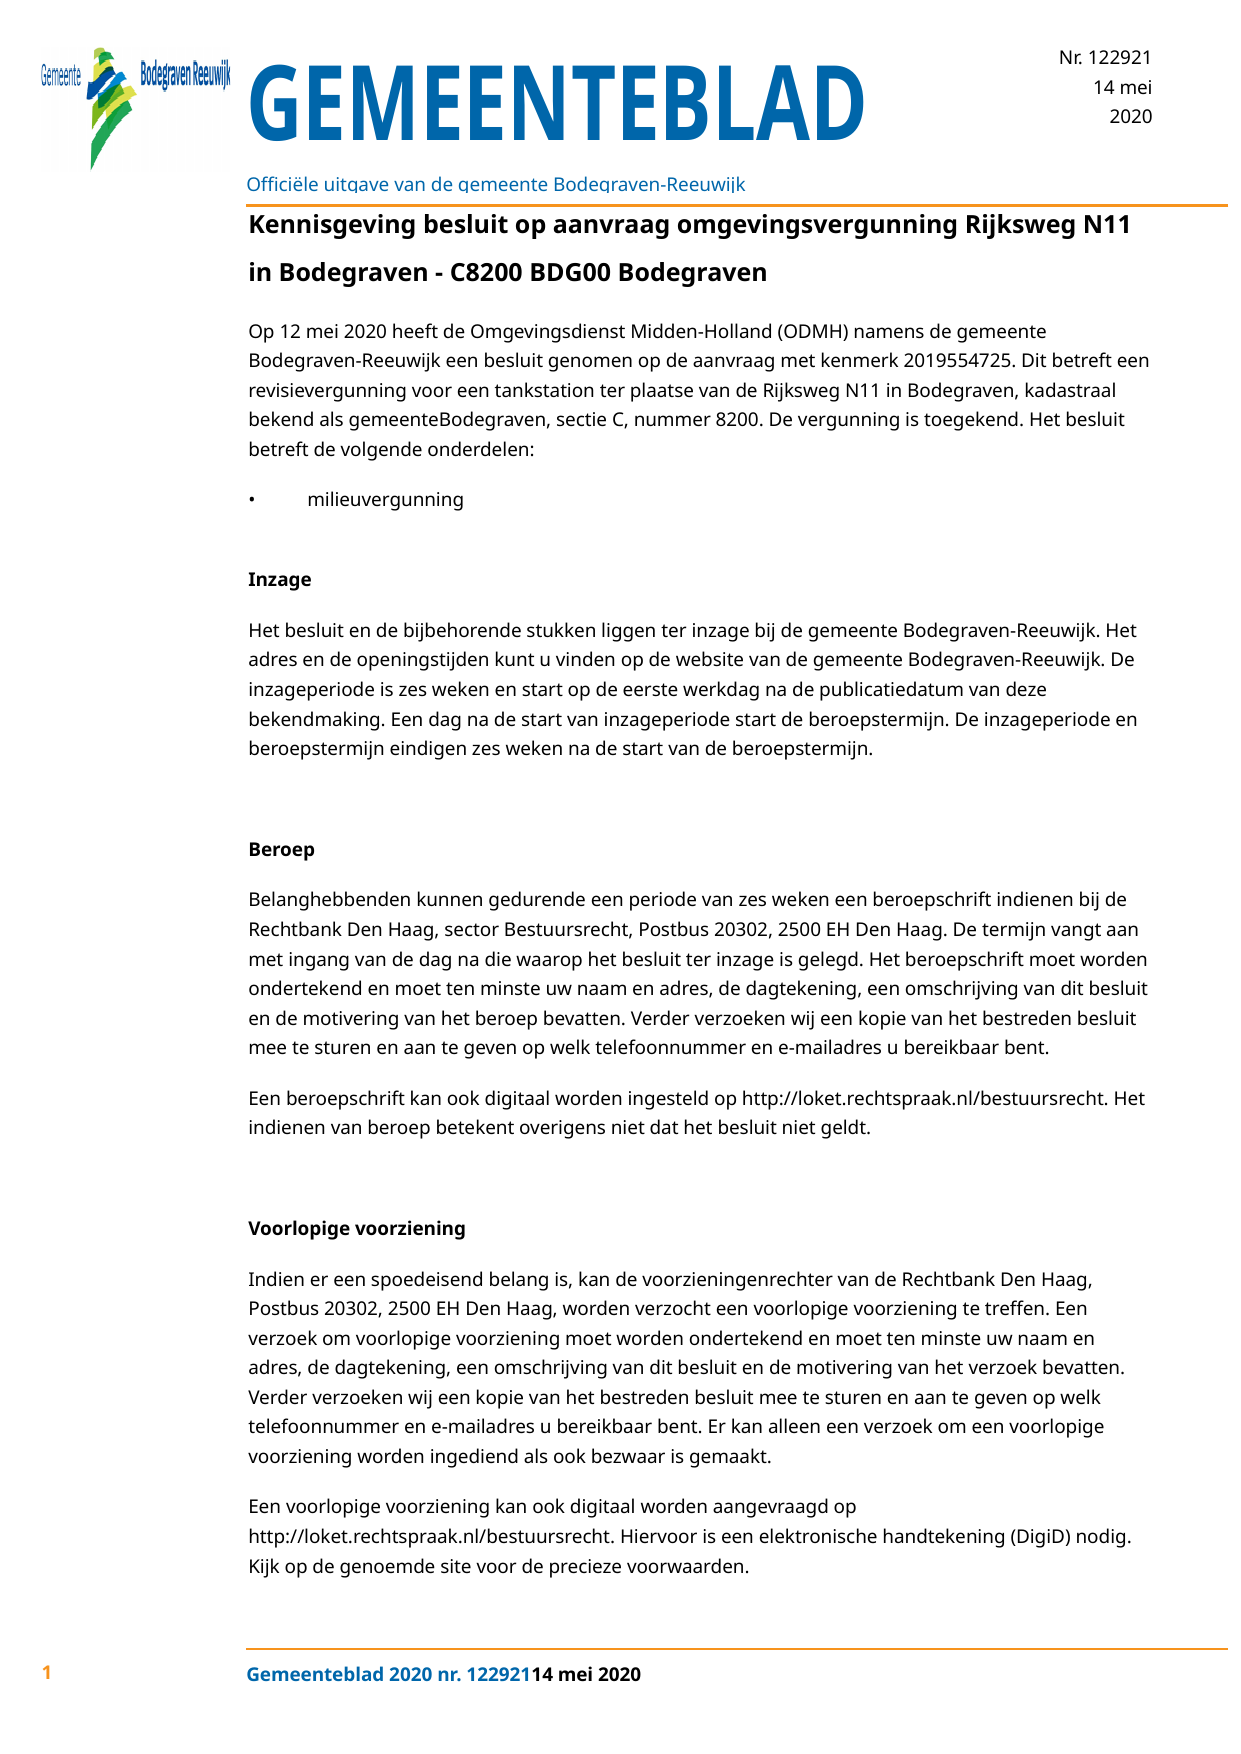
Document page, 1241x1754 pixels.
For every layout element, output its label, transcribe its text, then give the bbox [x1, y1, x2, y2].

text Indien er een spoedeisend belang is, kan de voorzieningenrechter van de Rechtbank Den Haag, Postbus 20302, 2500 EH Den Haag, worden verzocht een voorlopige voorziening te treffen. Een verzoek om voorlopige voorziening moet worden ondertekend en moet ten minste uw naam en adres, de dagtekening, een omschrijving van dit besluit en de motivering van het verzoek bevatten. Verder verzoeken wij een kopie van het bestreden besluit mee te sturen en aan te geven op welk telefoonnummer en e-mailadres u bereikbaar bent. Er kan alleen een verzoek om een voorlopige voorziening worden ingediend als ook bezwaar is gemaakt. [248, 1266, 1152, 1469]
text Een voorlopige voorziening kan ook digitaal worden aangevraagd op http://loket.rechtspraak.nl/bestuursrecht. Hiervoor is een elektronische handtekening (DigiD) nodig. Kijk op de genoemde site voor de precieze voorwaarden. [248, 1494, 1152, 1579]
text Kennisgeving besluit op aanvraag omgevingsvergunning Rijksweg N11 in Bodegraven - C8200 BDG00 Bodegraven [248, 207, 1152, 288]
text Op 12 mei 2020 heeft de Omgevingsdienst Midden-Holland (ODMH) namens de gemeente Bodegraven-Reeuwijk een besluit genomen op de aanvraag met kenmerk 2019554725. Dit betreft een revisievergunning voor een tankstation ter plaatse van de Rijksweg N11 in Bodegraven, kadastraal bekend als gemeenteBodegraven, sectie C, nummer 8200. De vergunning is toegekend. Het besluit betreft de volgende onderdelen: [248, 318, 1152, 462]
picture [41, 47, 231, 172]
text Inzage [248, 567, 1152, 592]
text Belanghebbenden kunnen gedurende een periode van zes weken een beroepschrift indienen bij de Rechtbank Den Haag, sector Bestuursrecht, Postbus 20302, 2500 EH Den Haag. De termijn vangt aan met ingang van de dag na die waarop het besluit ter inzage is gelegd. Het beroepschrift moet worden ondertekend en moet ten minste uw naam en adres, de dagtekening, een omschrijving van dit besluit en de motivering van het beroep bevatten. Verder verzoeken wij een kopie van het bestreden besluit mee te sturen en aan te geven op welk telefoonnummer en e-mailadres u bereikbaar bent. [248, 887, 1152, 1060]
text Beroep [248, 836, 1152, 862]
text Een beroepschrift kan ook digitaal worden ingesteld op http://loket.rechtspraak.nl/bestuursrecht. Het indienen van beroep betekent overigens niet dat het besluit niet geldt. [248, 1085, 1152, 1140]
text Voorlopige voorziening [248, 1215, 1152, 1241]
list milieuvergunning [248, 487, 1152, 512]
text Het besluit en de bijbehorende stukken liggen ter inzage bij de gemeente Bodegraven-Reeuwijk. Het adres en de openingstijden kunt u vinden op de website van de gemeente Bodegraven-Reeuwijk. De inzageperiode is zes weken en start op de eerste werkdag na de publicatiedatum van deze bekendmaking. Een dag na de start van inzageperiode start de beroepstermijn. De inzageperiode en beroepstermijn eindigen zes weken na de start van de beroepstermijn. [248, 617, 1152, 761]
